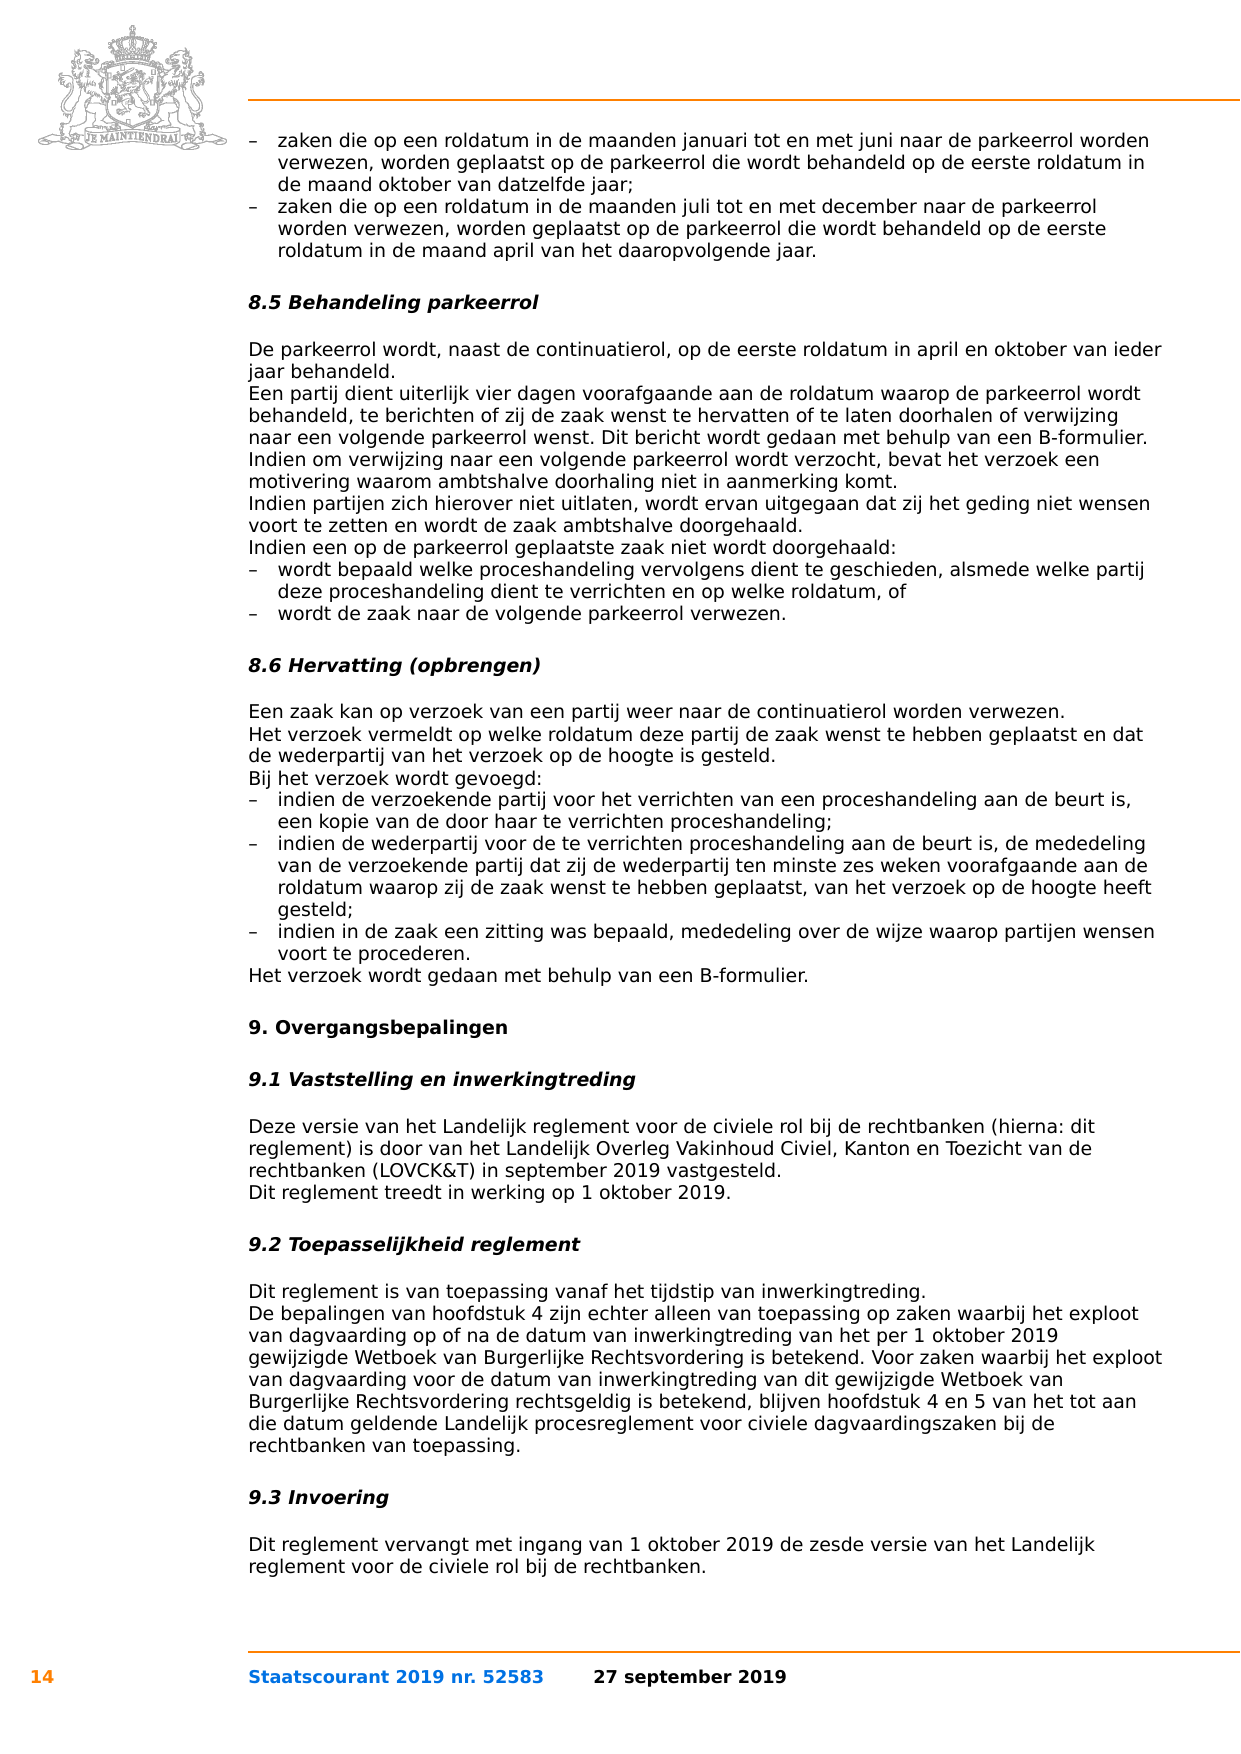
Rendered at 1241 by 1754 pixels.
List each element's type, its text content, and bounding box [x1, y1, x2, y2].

text – wordt de zaak naar de volgende parkeerrol verwezen. [248, 602, 1163, 624]
text Indien partijen zich hierover niet uitlaten, wordt ervan uitgegaan dat zij het geding niet wensen voort te zetten en wordt de zaak ambtshalve doorgehaald. [248, 493, 1163, 537]
text Dit reglement is van toepassing vanaf het tijdstip van inwerkingtreding. [248, 1281, 1163, 1303]
text Dit reglement treedt in werking op 1 oktober 2019. [248, 1182, 1163, 1204]
subtitle 9.1 Vaststelling en inwerkingtreding [248, 1069, 1163, 1091]
text – wordt bepaald welke proceshandeling vervolgens dient te geschieden, alsmede welke partij deze proceshandeling dient te verrichten en op welke roldatum, of [248, 558, 1163, 602]
text De bepalingen van hoofdstuk 4 zijn echter alleen van toepassing op zaken waarbij het exploot van dagvaarding op of na de datum van inwerkingtreding van het per 1 oktober 2019 gewijzigde Wetboek van Burgerlijke Rechtsvordering is betekend. Voor zaken waarbij het exploot van dagvaarding voor de datum van inwerkingtreding van dit gewijzigde Wetboek van Burgerlijke Rechtsvordering rechtsgeldig is betekend, blijven hoofdstuk 4 en 5 van het tot aan die datum geldende Landelijk procesreglement voor civiele dagvaardingszaken bij de rechtbanken van toepassing. [248, 1303, 1163, 1457]
text De parkeerrol wordt, naast de continuatierol, op de eerste roldatum in april en oktober van ieder jaar behandeld. [248, 339, 1163, 383]
picture [38, 25, 227, 150]
subtitle 9. Overgangsbepalingen [248, 1017, 1163, 1039]
text Deze versie van het Landelijk reglement voor de civiele rol bij de rechtbanken (hierna: dit reglement) is door van het Landelijk Overleg Vakinhoud Civiel, Kanton en Toezicht van de rechtbanken (LOVCK&T) in september 2019 vastgesteld. [248, 1116, 1163, 1182]
text Het verzoek wordt gedaan met behulp van een B-formulier. [248, 965, 1163, 987]
text – indien in de zaak een zitting was bepaald, mededeling over de wijze waarop partijen wensen voort te procederen. [248, 921, 1163, 965]
text – indien de wederpartij voor de te verrichten proceshandeling aan de beurt is, de mededeling van de verzoekende partij dat zij de wederpartij ten minste zes weken voorafgaande aan de roldatum waarop zij de zaak wenst te hebben geplaatst, van het verzoek op de hoogte heeft gesteld; [248, 833, 1163, 921]
subtitle 9.2 Toepasselijkheid reglement [248, 1234, 1163, 1256]
text Een zaak kan op verzoek van een partij weer naar de continuatierol worden verwezen. [248, 701, 1163, 723]
subtitle 8.6 Hervatting (opbrengen) [248, 654, 1163, 676]
text Bij het verzoek wordt gevoegd: [248, 767, 1163, 789]
text Indien een op de parkeerrol geplaatste zaak niet wordt doorgehaald: [248, 537, 1163, 558]
text Dit reglement vervangt met ingang van 1 oktober 2019 de zesde versie van het Landelijk reglement voor de civiele rol bij de rechtbanken. [248, 1534, 1163, 1578]
text Het verzoek vermeldt op welke roldatum deze partij de zaak wenst te hebben geplaatst en dat de wederpartij van het verzoek op de hoogte is gesteld. [248, 723, 1163, 767]
text – indien de verzoekende partij voor het verrichten van een proceshandeling aan de beurt is, een kopie van de door haar te verrichten proceshandeling; [248, 789, 1163, 833]
text – zaken die op een roldatum in de maanden januari tot en met juni naar de parkeerrol worden verwezen, worden geplaatst op de parkeerrol die wordt behandeld op de eerste roldatum in de maand oktober van datzelfde jaar; [248, 130, 1163, 196]
text Een partij dient uiterlijk vier dagen voorafgaande aan de roldatum waarop de parkeerrol wordt behandeld, te berichten of zij de zaak wenst te hervatten of te laten doorhalen of verwijzing naar een volgende parkeerrol wenst. Dit bericht wordt gedaan met behulp van een B-formulier. Indien om verwijzing naar een volgende parkeerrol wordt verzocht, bevat het verzoek een motivering waarom ambtshalve doorhaling niet in aanmerking komt. [248, 383, 1163, 493]
subtitle 9.3 Invoering [248, 1487, 1163, 1509]
subtitle 8.5 Behandeling parkeerrol [248, 292, 1163, 314]
text – zaken die op een roldatum in de maanden juli tot en met december naar de parkeerrol worden verwezen, worden geplaatst op de parkeerrol die wordt behandeld op de eerste roldatum in de maand april van het daaropvolgende jaar. [248, 196, 1163, 262]
